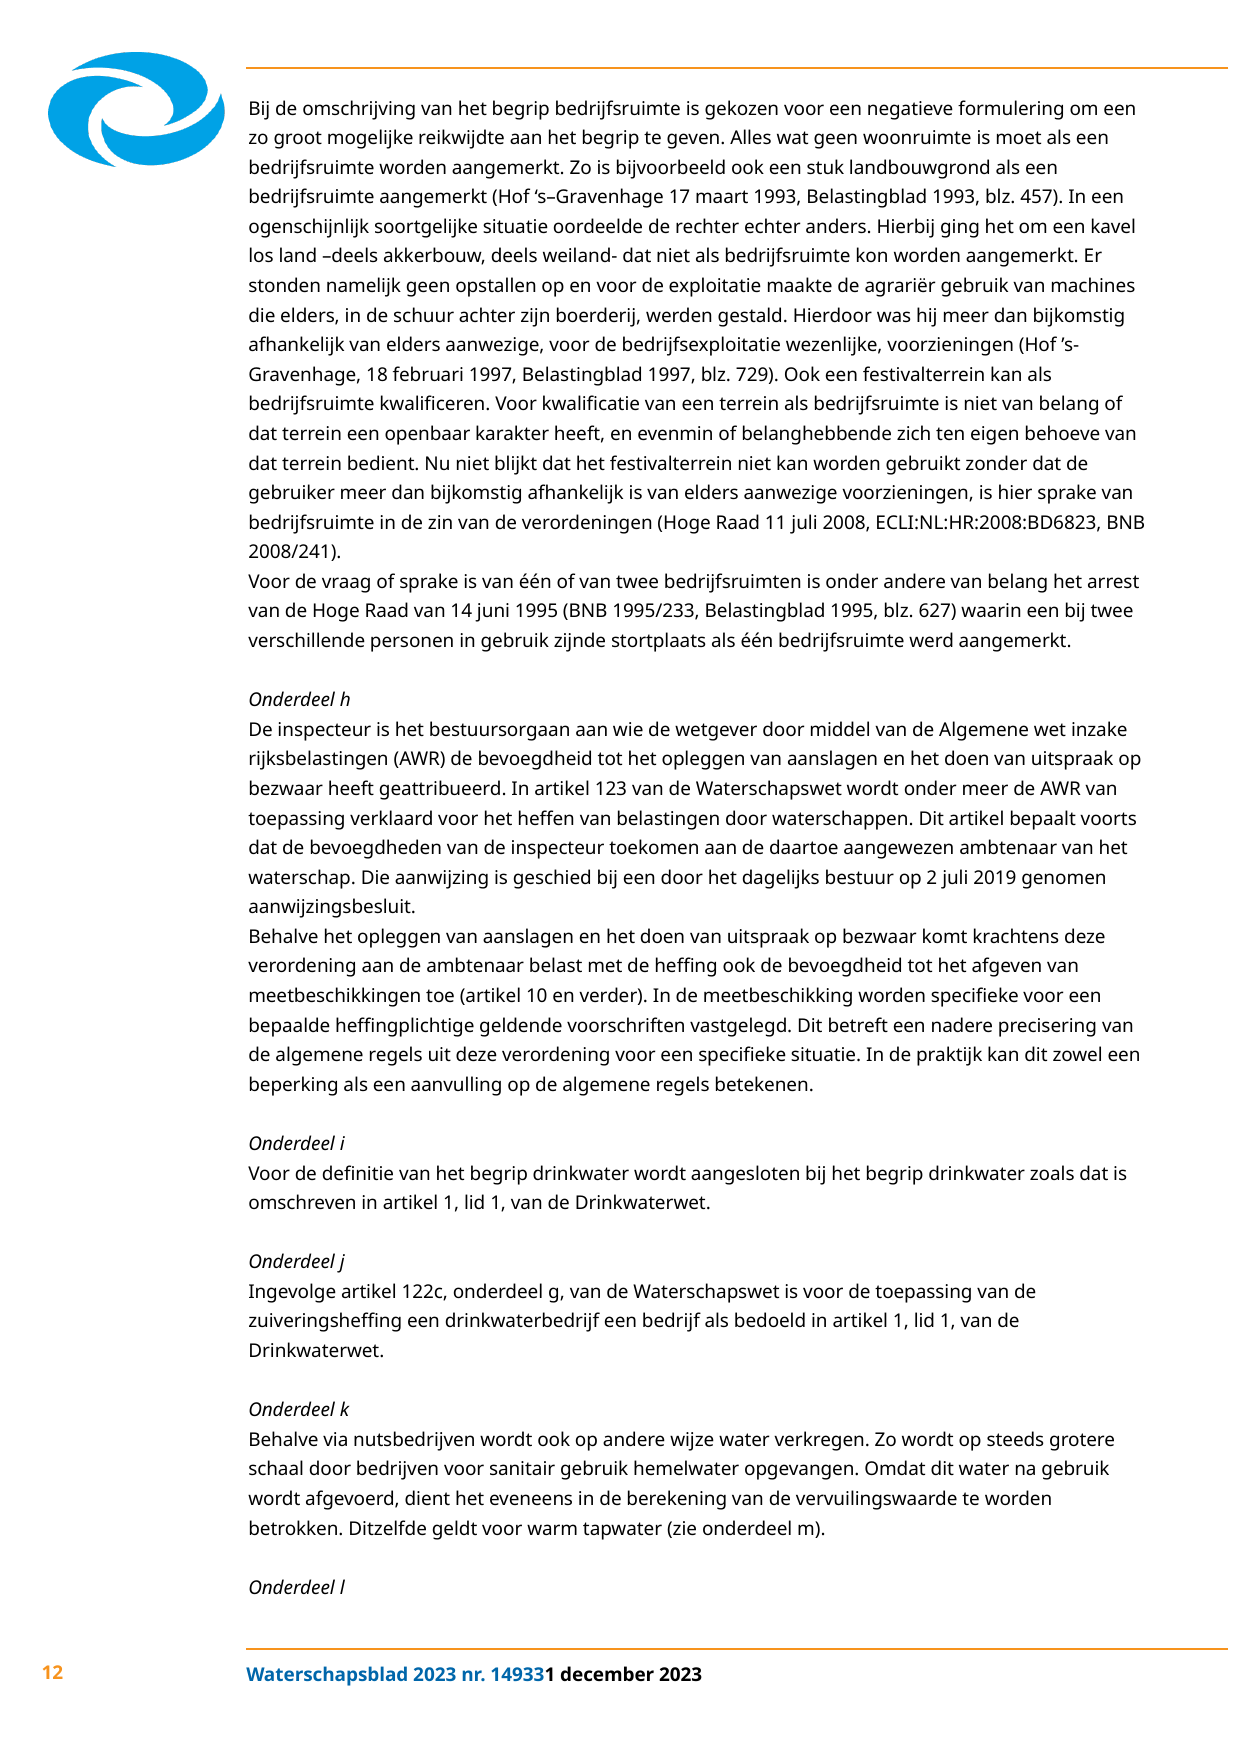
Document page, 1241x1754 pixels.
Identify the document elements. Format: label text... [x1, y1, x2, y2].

text Onderdeel h [248, 686, 1152, 712]
picture [41, 47, 231, 172]
text Bij de omschrijving van het begrip bedrijfsruimte is gekozen voor een negatieve formulering om een zo groot mogelijke reikwijdte aan het begrip te geven. Alles wat geen woonruimte is moet als een bedrijfsruimte worden aangemerkt. Zo is bijvoorbeeld ook een stuk landbouwgrond als een bedrijfsruimte aangemerkt (Hof ‘s–Gravenhage 17 maart 1993, Belastingblad 1993, blz. 457). In een ogenschijnlijk soortgelijke situatie oordeelde de rechter echter anders. Hierbij ging het om een kavel los land –deels akkerbouw, deels weiland- dat niet als bedrijfsruimte kon worden aangemerkt. Er stonden namelijk geen opstallen op en voor de exploitatie maakte de agrariër gebruik van machines die elders, in de schuur achter zijn boerderij, werden gestald. Hierdoor was hij meer dan bijkomstig afhankelijk van elders aanwezige, voor de bedrijfsexploitatie wezenlijke, voorzieningen (Hof ’s-Gravenhage, 18 februari 1997, Belastingblad 1997, blz. 729). Ook een festivalterrein kan als bedrijfsruimte kwalificeren. Voor kwalificatie van een terrein als bedrijfsruimte is niet van belang of dat terrein een openbaar karakter heeft, en evenmin of belanghebbende zich ten eigen behoeve van dat terrein bedient. Nu niet blijkt dat het festivalterrein niet kan worden gebruikt zonder dat de gebruiker meer dan bijkomstig afhankelijk is van elders aanwezige voorzieningen, is hier sprake van bedrijfsruimte in de zin van de verordeningen (Hoge Raad 11 juli 2008, ECLI:NL:HR:2008:BD6823, BNB 2008/241). [248, 95, 1152, 564]
text Onderdeel i [248, 1130, 1152, 1156]
text Onderdeel l [248, 1574, 1152, 1600]
text Voor de definitie van het begrip drinkwater wordt aangesloten bij het begrip drinkwater zoals dat is omschreven in artikel 1, lid 1, van de Drinkwaterwet. [248, 1160, 1152, 1215]
text De inspecteur is het bestuursorgaan aan wie de wetgever door middel van de Algemene wet inzake rijksbelastingen (AWR) de bevoegdheid tot het opleggen van aanslagen en het doen van uitspraak op bezwaar heeft geattribueerd. In artikel 123 van de Waterschapswet wordt onder meer de AWR van toepassing verklaard voor het heffen van belastingen door waterschappen. Dit artikel bepaalt voorts dat de bevoegdheden van de inspecteur toekomen aan de daartoe aangewezen ambtenaar van het waterschap. Die aanwijzing is geschied bij een door het dagelijks bestuur op 2 juli 2019 genomen aanwijzingsbesluit. [248, 716, 1152, 919]
text Behalve het opleggen van aanslagen en het doen van uitspraak op bezwaar komt krachtens deze verordening aan de ambtenaar belast met de heffing ook de bevoegdheid tot het afgeven van meetbeschikkingen toe (artikel 10 en verder). In de meetbeschikking worden specifieke voor een bepaalde heffingplichtige geldende voorschriften vastgelegd. Dit betreft een nadere precisering van de algemene regels uit deze verordening voor een specifieke situatie. In de praktijk kan dit zowel een beperking als een aanvulling op de algemene regels betekenen. [248, 923, 1152, 1097]
text Onderdeel k [248, 1396, 1152, 1422]
text Ingevolge artikel 122c, onderdeel g, van de Waterschapswet is voor de toepassing van de zuiveringsheffing een drinkwaterbedrijf een bedrijf als bedoeld in artikel 1, lid 1, van de Drinkwaterwet. [248, 1278, 1152, 1363]
text Onderdeel j [248, 1248, 1152, 1274]
text Voor de vraag of sprake is van één of van twee bedrijfsruimten is onder andere van belang het arrest van de Hoge Raad van 14 juni 1995 (BNB 1995/233, Belastingblad 1995, blz. 627) waarin een bij twee verschillende personen in gebruik zijnde stortplaats als één bedrijfsruimte werd aangemerkt. [248, 568, 1152, 653]
text Behalve via nutsbedrijven wordt ook op andere wijze water verkregen. Zo wordt op steeds grotere schaal door bedrijven voor sanitair gebruik hemelwater opgevangen. Omdat dit water na gebruik wordt afgevoerd, dient het eveneens in de berekening van de vervuilingswaarde te worden betrokken. Ditzelfde geldt voor warm tapwater (zie onderdeel m). [248, 1426, 1152, 1541]
